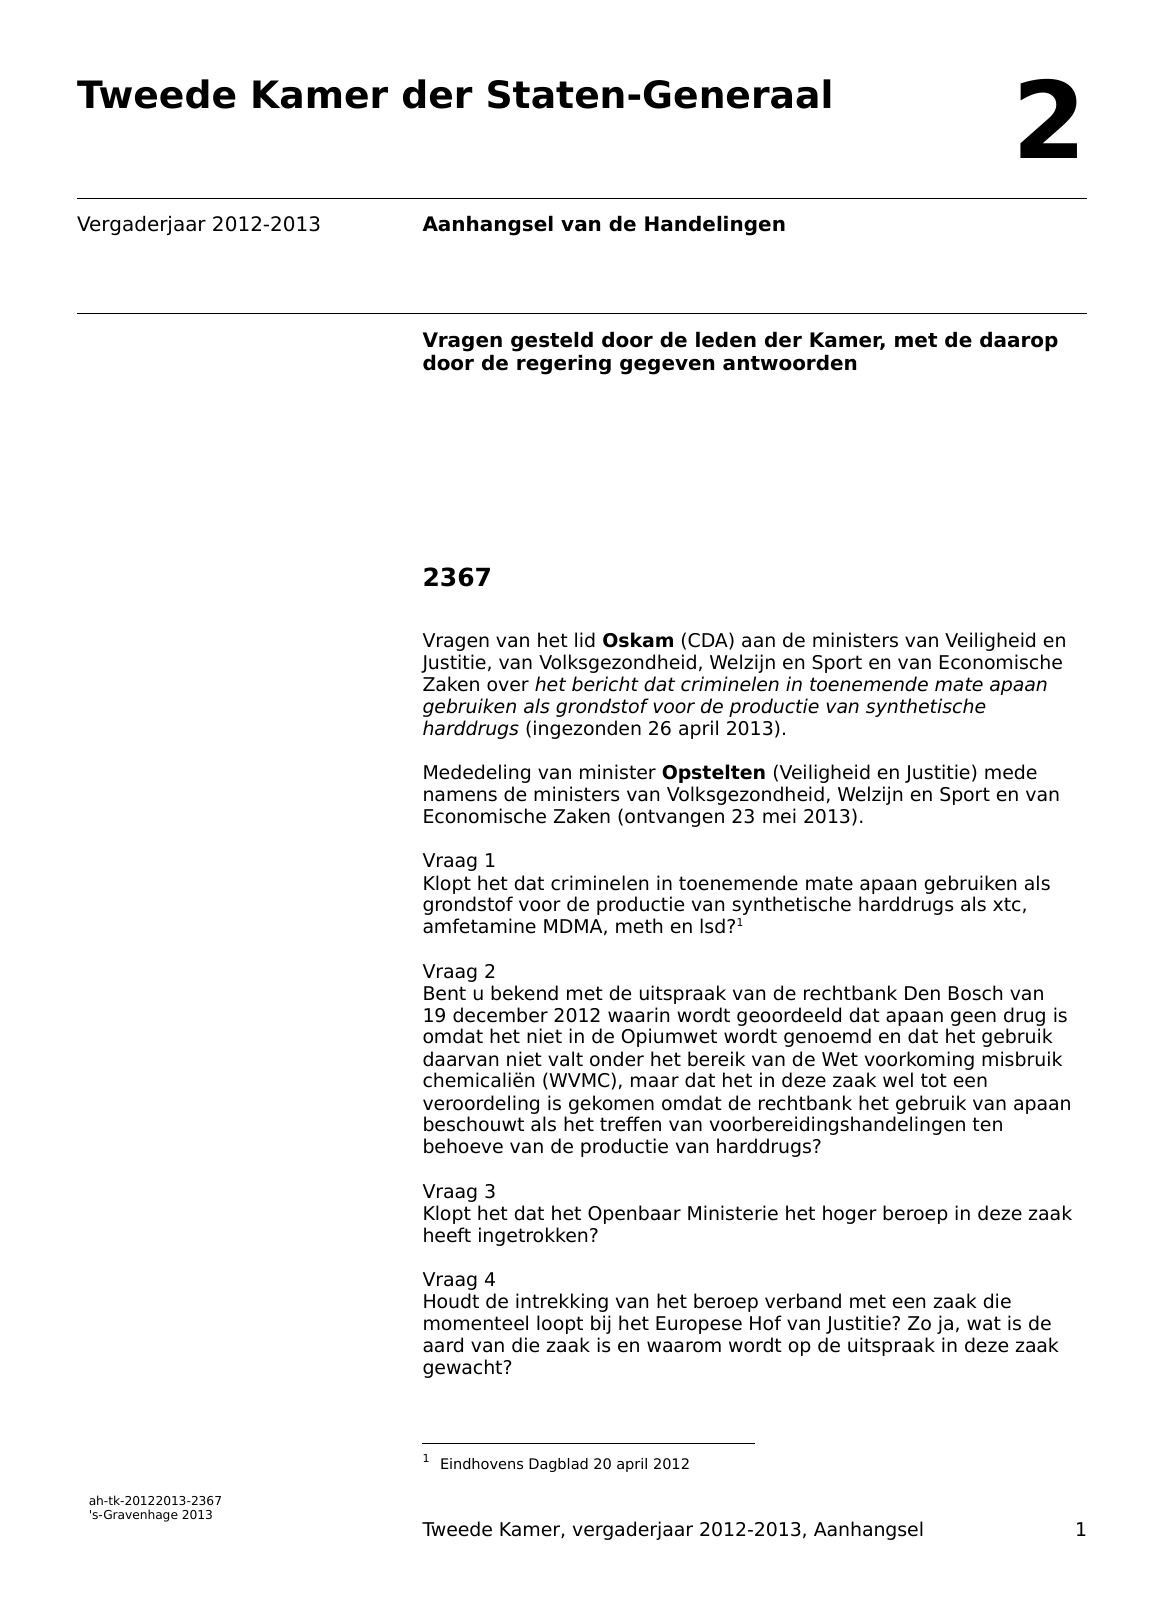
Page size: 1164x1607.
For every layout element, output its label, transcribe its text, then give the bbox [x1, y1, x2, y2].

table_cell Aanhangsel van de Handelingen [422, 199, 1087, 313]
text Vragen van het lid Oskam (CDA) aan de ministers van Veiligheid en Justitie, van Volksgezondheid, Welzijn en Sport en van Economische Zaken over het bericht dat criminelen in toenemende mate apaan gebruiken als grondstof voor de productie van synthetische harddrugs (ingezonden 26 april 2013). [422, 630, 1087, 740]
text Eindhovens Dagblad 20 april 2012 [422, 1452, 1087, 1474]
table_cell Vragen gesteld door de leden der Kamer, met de daarop door de regering gegeven antwoorden [422, 314, 1087, 375]
table_cell Vergaderjaar 2012-2013 [77, 199, 422, 313]
text Houdt de intrekking van het beroep verband met een zaak die momenteel loopt bij het Europese Hof van Justitie? Zo ja, wat is de aard van die zaak is en waarom wordt op de uitspraak in deze zaak gewacht? [422, 1291, 1087, 1378]
table_cell [77, 314, 422, 375]
text Vraag 3 [422, 1181, 1087, 1202]
text Vraag 2 [422, 961, 1087, 982]
table_header 2 [886, 59, 1087, 198]
text Bent u bekend met de uitspraak van de rechtbank Den Bosch van 19 december 2012 waarin wordt geoordeeld dat apaan geen drug is omdat het niet in de Opiumwet wordt genoemd en dat het gebruik daarvan niet valt onder het bereik van de Wet voorkoming misbruik chemicaliën (WVMC), maar dat het in deze zaak wel tot een veroordeling is gekomen omdat de rechtbank het gebruik van apaan beschouwt als het treffen van voorbereidingshandelingen ten behoeve van de productie van harddrugs? [422, 982, 1087, 1158]
text 2367 [422, 563, 1087, 592]
text Mededeling van minister Opstelten (Veiligheid en Justitie) mede namens de ministers van Volksgezondheid, Welzijn en Sport en van Economische Zaken (ontvangen 23 mei 2013). [422, 762, 1087, 828]
text 's-Gravenhage 2013 [88, 1508, 323, 1522]
text ah-tk-20122013-2367 [88, 1494, 323, 1508]
text Klopt het dat het Openbaar Ministerie het hoger beroep in deze zaak heeft ingetrokken? [422, 1202, 1087, 1246]
text Vraag 4 [422, 1269, 1087, 1291]
table_header Tweede Kamer der Staten-Generaal [77, 59, 886, 198]
text Klopt het dat criminelen in toenemende mate apaan gebruiken als grondstof voor de productie van synthetische harddrugs als xtc, amfetamine MDMA, meth en lsd? [422, 872, 1087, 938]
text Vraag 1 [422, 850, 1087, 872]
